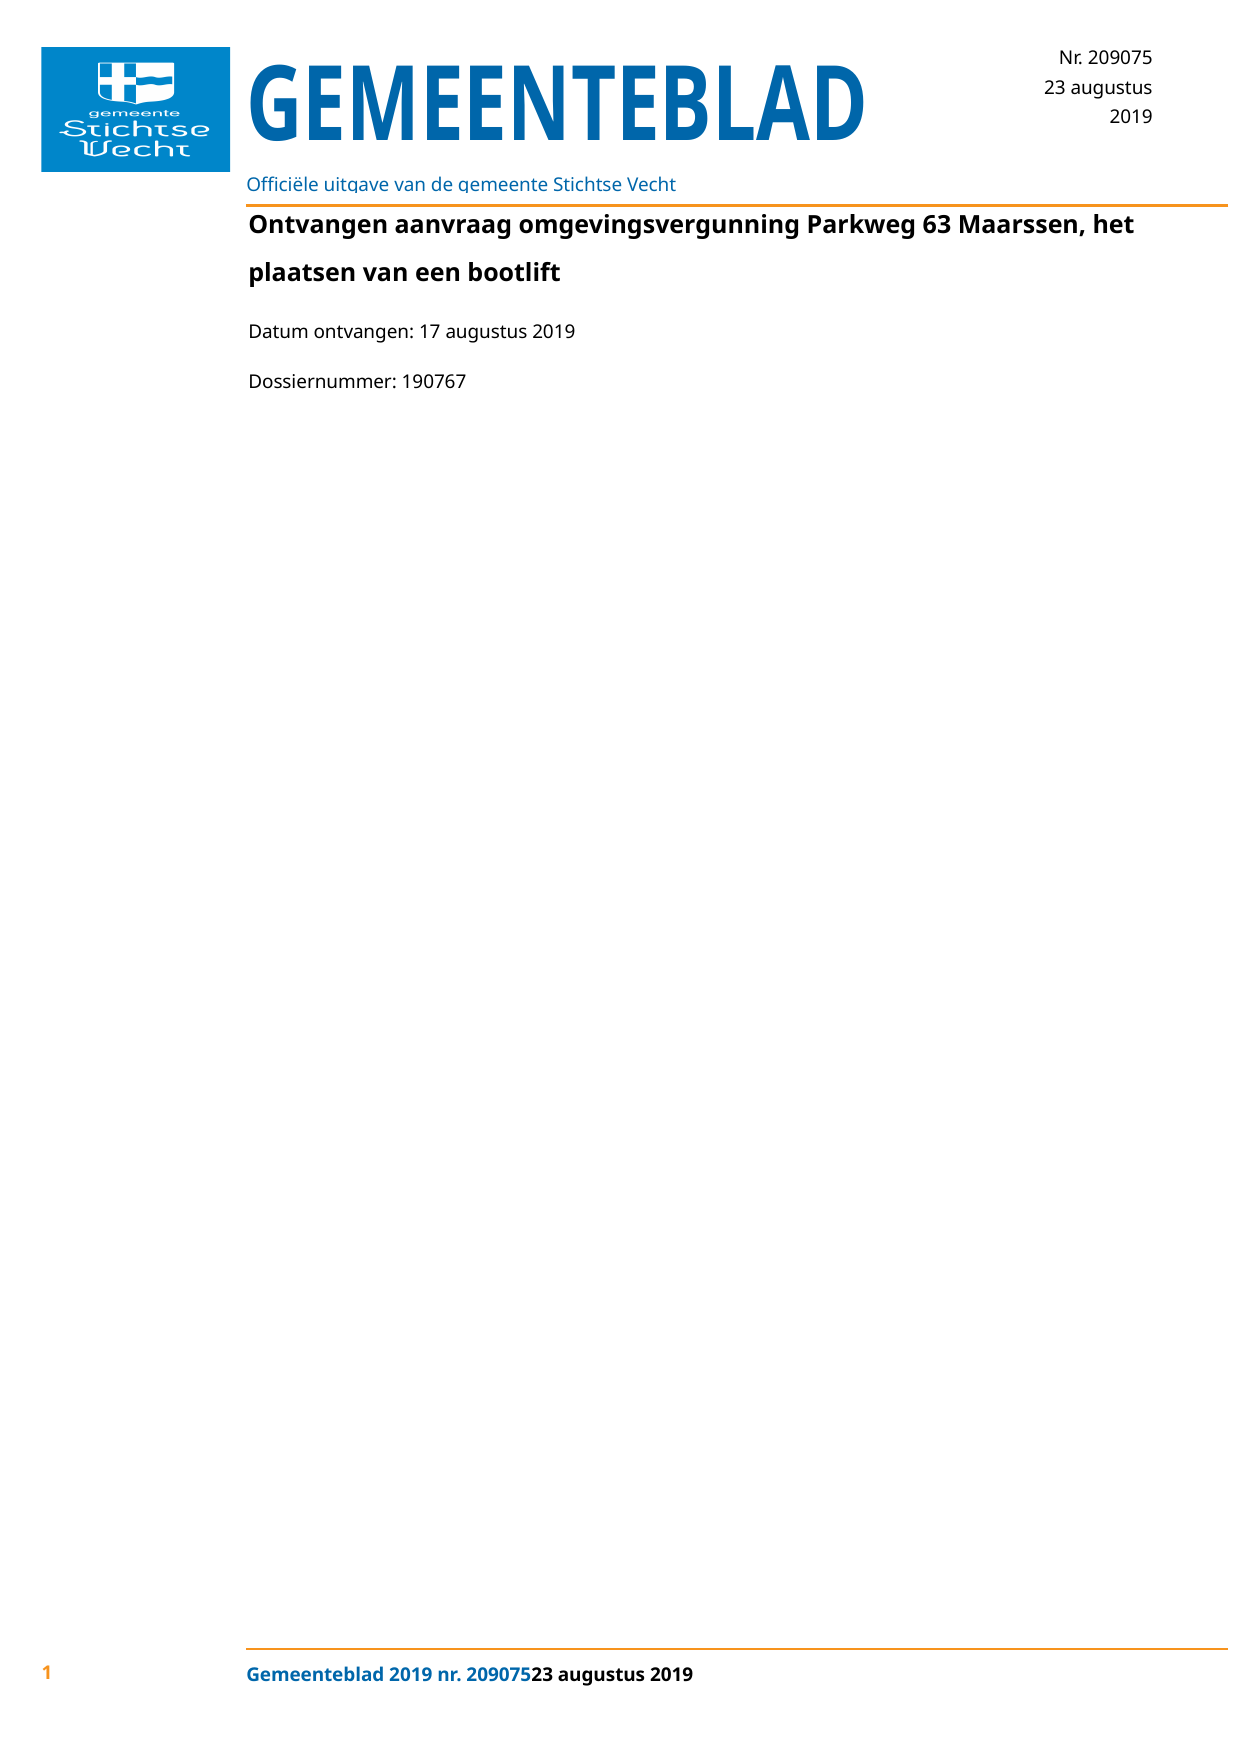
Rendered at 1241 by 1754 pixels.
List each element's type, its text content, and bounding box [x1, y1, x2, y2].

text Ontvangen aanvraag omgevingsvergunning Parkweg 63 Maarssen, het plaatsen van een bootlift [248, 207, 1152, 288]
picture [99, 63, 135, 101]
text Datum ontvangen: 17 augustus 2019 [248, 318, 1152, 344]
text Dossiernummer: 190767 [248, 368, 1152, 394]
picture [137, 63, 174, 103]
